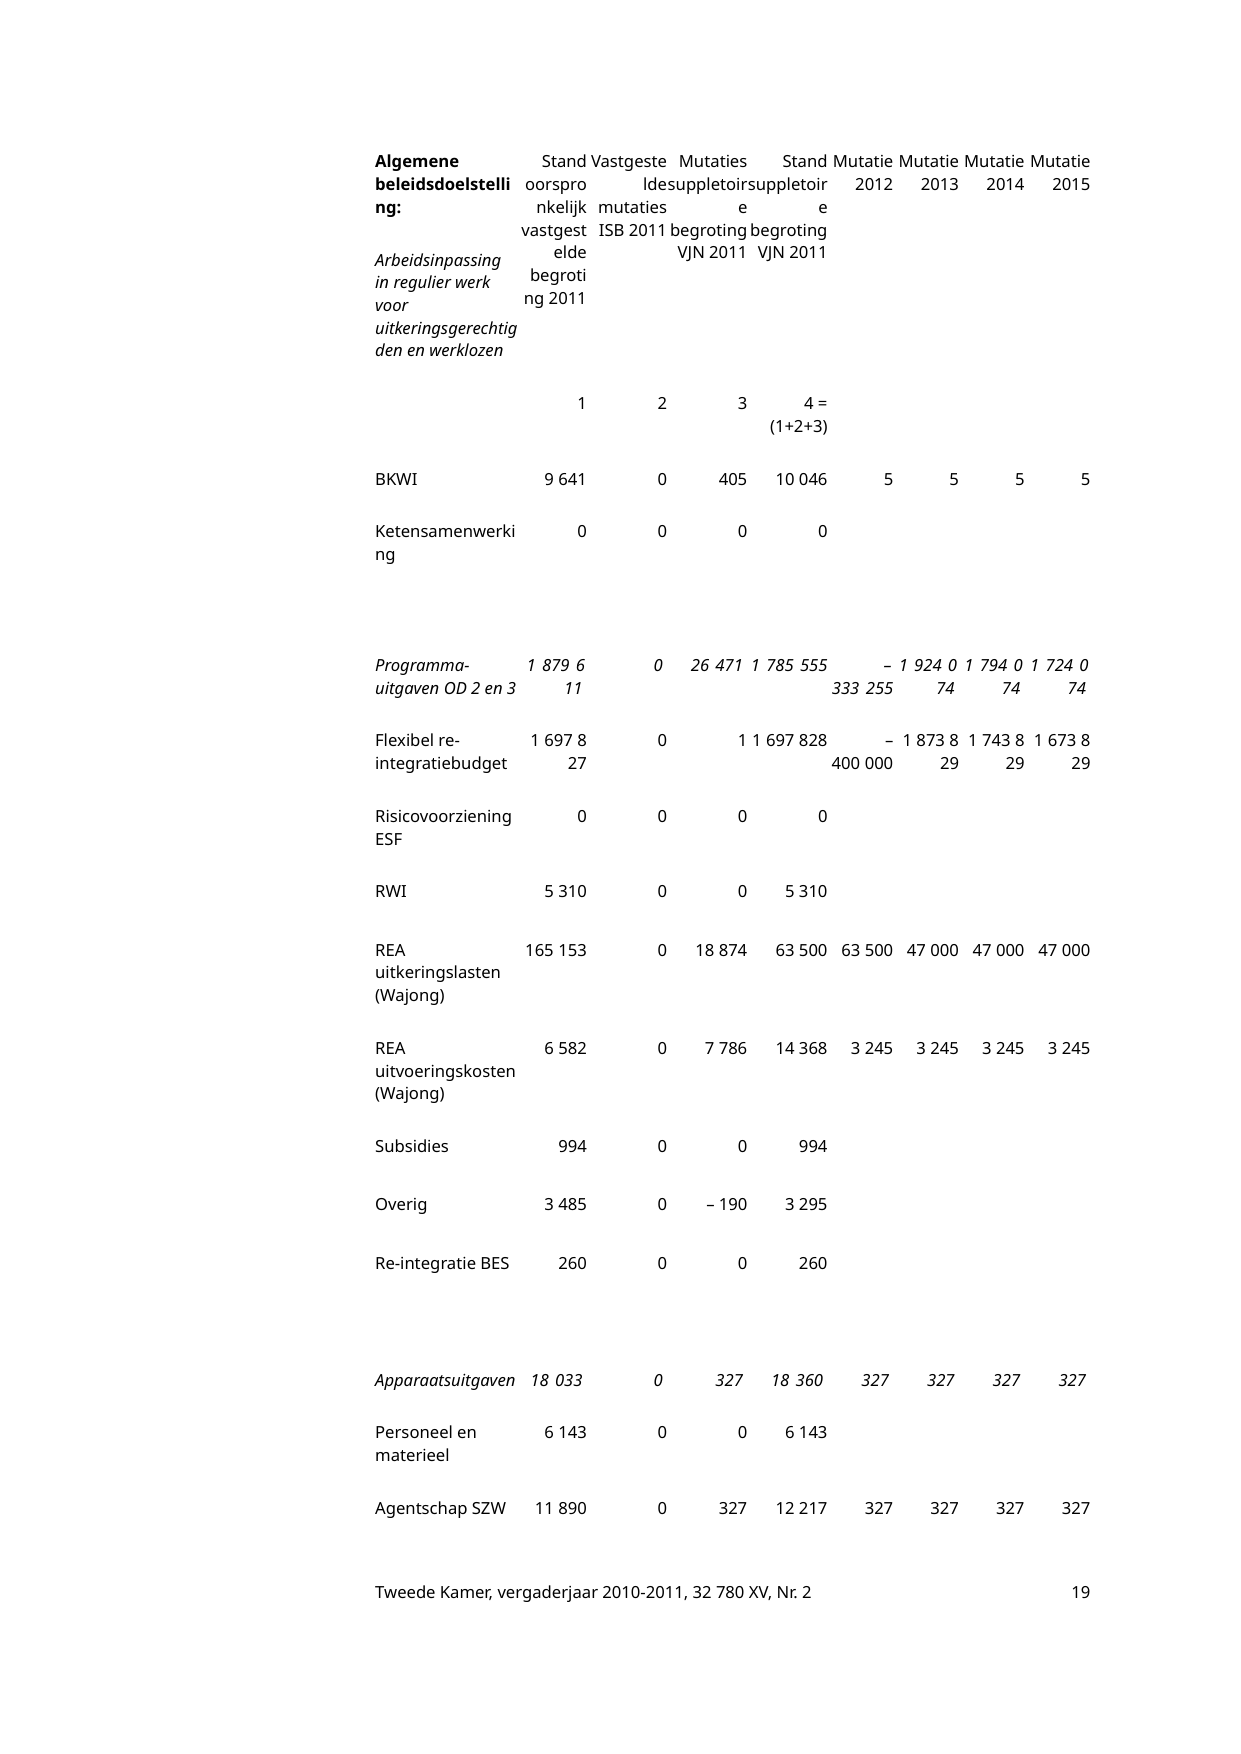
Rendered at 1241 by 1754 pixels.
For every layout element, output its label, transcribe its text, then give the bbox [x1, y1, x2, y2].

table_cell [827, 595, 893, 654]
table_cell [1024, 805, 1090, 880]
table_cell 10 046 [747, 467, 827, 520]
table_cell [959, 1251, 1024, 1310]
table_cell 47 000 [1024, 938, 1090, 1036]
table_cell Flexibel re-integratiebudget [375, 729, 521, 804]
table_cell 327 [1024, 1368, 1090, 1421]
table_cell 11 890 [521, 1496, 587, 1519]
table_cell Ketensamenwerking [375, 520, 521, 595]
table_cell 5 310 [521, 880, 587, 938]
table_cell 1 794 074 [959, 654, 1024, 729]
table_cell [959, 595, 1024, 654]
table_cell 3 245 [1024, 1036, 1090, 1134]
table_cell 0 [587, 654, 667, 729]
table_cell [827, 805, 893, 880]
table_header Vastgestelde mutaties ISB 2011 [587, 150, 667, 392]
table_cell [827, 1421, 893, 1496]
table_header Mutatie 2012 [827, 150, 893, 392]
table_cell 63 500 [827, 938, 893, 1036]
table_cell 1 924 074 [893, 654, 959, 729]
table_cell [521, 595, 587, 654]
table_cell 5 [893, 467, 959, 520]
table_cell [959, 1421, 1024, 1496]
table_cell 405 [667, 467, 747, 520]
table_cell 1 879 611 [521, 654, 587, 729]
table_cell Overig [375, 1193, 521, 1251]
table_cell [1024, 1310, 1090, 1368]
table_cell 5 [1024, 467, 1090, 520]
table_cell [827, 392, 893, 467]
table_cell [959, 880, 1024, 938]
table_cell Re-integratie BES [375, 1251, 521, 1310]
table_cell 5 310 [747, 880, 827, 938]
table_cell [959, 805, 1024, 880]
table_cell [893, 392, 959, 467]
table_cell 3 245 [827, 1036, 893, 1134]
table_header Stand suppletoire begroting VJN 2011 [747, 150, 827, 392]
table_cell 0 [587, 1135, 667, 1193]
table_cell 0 [667, 1251, 747, 1310]
table_cell [827, 1251, 893, 1310]
table_cell [893, 805, 959, 880]
table_cell [1024, 1251, 1090, 1310]
table_cell [959, 1193, 1024, 1251]
table_cell [893, 1310, 959, 1368]
table_cell 165 153 [521, 938, 587, 1036]
table_cell 3 245 [893, 1036, 959, 1134]
table_cell 47 000 [893, 938, 959, 1036]
table_cell [747, 1310, 827, 1368]
table_cell 47 000 [959, 938, 1024, 1036]
table_cell 18 033 [521, 1368, 587, 1421]
table_cell Personeel en materieel [375, 1421, 521, 1496]
table_header Mutatie 2015 [1024, 150, 1090, 392]
table_cell 0 [587, 1368, 667, 1421]
table_cell 0 [587, 1193, 667, 1251]
table_cell Risicovoorziening ESF [375, 805, 521, 880]
table_cell 6 143 [521, 1421, 587, 1496]
table_cell 3 485 [521, 1193, 587, 1251]
table_cell 0 [667, 805, 747, 880]
table_cell Programma-uitgaven OD 2 en 3 [375, 654, 521, 729]
table_cell RWI [375, 880, 521, 938]
table_cell 994 [747, 1135, 827, 1193]
table_cell [1024, 392, 1090, 467]
table_cell 327 [667, 1496, 747, 1519]
table_cell 0 [587, 805, 667, 880]
table_cell 1 697 827 [521, 729, 587, 804]
table_cell 3 245 [959, 1036, 1024, 1134]
table_cell [667, 1310, 747, 1368]
table_cell 6 582 [521, 1036, 587, 1134]
table_cell 1 785 555 [747, 654, 827, 729]
table_cell [959, 392, 1024, 467]
table_header Stand oorspronkelijk vastgestelde begroting 2011 [521, 150, 587, 392]
table_cell [1024, 1135, 1090, 1193]
table_cell 0 [587, 1251, 667, 1310]
table_cell 327 [1024, 1496, 1090, 1519]
table_header Mutatie 2014 [959, 150, 1024, 392]
table_cell 9 641 [521, 467, 587, 520]
table_cell REA uitkeringslasten (Wajong) [375, 938, 521, 1036]
table_cell 3 [667, 392, 747, 467]
table_cell 12 217 [747, 1496, 827, 1519]
table_cell 0 [747, 805, 827, 880]
table_cell 327 [959, 1496, 1024, 1519]
table_cell 1 724 074 [1024, 654, 1090, 729]
table_cell [893, 1193, 959, 1251]
table_cell 0 [747, 520, 827, 595]
table_cell 1 697 828 [747, 729, 827, 804]
table_cell 7 786 [667, 1036, 747, 1134]
table_cell 0 [587, 1496, 667, 1519]
table_cell 3 295 [747, 1193, 827, 1251]
table_header Mutaties suppletoire begroting VJN 2011 [667, 150, 747, 392]
table_cell 260 [747, 1251, 827, 1310]
table_cell – 333 255 [827, 654, 893, 729]
table_cell – 190 [667, 1193, 747, 1251]
table_cell 0 [521, 520, 587, 595]
table_cell 4 = (1+2+3) [747, 392, 827, 467]
table_cell [893, 880, 959, 938]
table_cell [827, 1193, 893, 1251]
table_cell [375, 392, 521, 467]
table_cell 6 143 [747, 1421, 827, 1496]
table_cell 0 [587, 729, 667, 804]
table_cell 0 [587, 467, 667, 520]
table_cell 994 [521, 1135, 587, 1193]
table_cell [667, 595, 747, 654]
table_cell [1024, 1421, 1090, 1496]
table_cell [1024, 1193, 1090, 1251]
table_cell [1024, 595, 1090, 654]
table_cell 5 [959, 467, 1024, 520]
table_cell 5 [827, 467, 893, 520]
table_cell [893, 520, 959, 595]
table_cell 1 [521, 392, 587, 467]
table_cell 14 368 [747, 1036, 827, 1134]
table_cell 327 [893, 1496, 959, 1519]
table_cell REA uitvoeringskosten (Wajong) [375, 1036, 521, 1134]
table_cell [827, 880, 893, 938]
table_cell 0 [667, 880, 747, 938]
table_cell [959, 1135, 1024, 1193]
table_cell [893, 1421, 959, 1496]
table_header Algemene beleidsdoelstelling: Arbeidsinpassing in regulier werk voor uitkeringsgerechtigden en werklozen [375, 150, 521, 392]
table_cell 26 471 [667, 654, 747, 729]
table_cell 327 [893, 1368, 959, 1421]
table_cell [893, 1135, 959, 1193]
table_cell [521, 1310, 587, 1368]
table_cell 18 360 [747, 1368, 827, 1421]
table_cell 0 [587, 938, 667, 1036]
table_cell [375, 1310, 521, 1368]
table_cell [1024, 880, 1090, 938]
table_cell [375, 595, 521, 654]
table_cell [827, 1135, 893, 1193]
table_cell 1 [667, 729, 747, 804]
table_cell [959, 1310, 1024, 1368]
table_cell [827, 1310, 893, 1368]
table_cell – 400 000 [827, 729, 893, 804]
table_cell 0 [667, 1135, 747, 1193]
table_cell Subsidies [375, 1135, 521, 1193]
table_cell [587, 595, 667, 654]
table_cell 1 873 829 [893, 729, 959, 804]
table_cell 327 [959, 1368, 1024, 1421]
table_cell [1024, 520, 1090, 595]
table_cell Apparaatsuitgaven [375, 1368, 521, 1421]
table_cell 2 [587, 392, 667, 467]
table_cell [959, 520, 1024, 595]
table_cell 18 874 [667, 938, 747, 1036]
table_cell [893, 595, 959, 654]
table_cell 327 [827, 1496, 893, 1519]
table_cell 327 [827, 1368, 893, 1421]
table_header Mutatie 2013 [893, 150, 959, 392]
table_cell 0 [667, 1421, 747, 1496]
table_cell [747, 595, 827, 654]
table_cell 63 500 [747, 938, 827, 1036]
table_cell 1 673 829 [1024, 729, 1090, 804]
table_cell [827, 520, 893, 595]
table_cell [893, 1251, 959, 1310]
table_cell BKWI [375, 467, 521, 520]
table_cell 327 [667, 1368, 747, 1421]
table_cell 0 [667, 520, 747, 595]
table_cell 0 [521, 805, 587, 880]
table_cell 0 [587, 1421, 667, 1496]
table_cell 0 [587, 520, 667, 595]
table_cell 0 [587, 1036, 667, 1134]
table_cell 1 743 829 [959, 729, 1024, 804]
table_cell Agentschap SZW [375, 1496, 521, 1519]
table_cell 0 [587, 880, 667, 938]
table_cell [587, 1310, 667, 1368]
table_cell 260 [521, 1251, 587, 1310]
